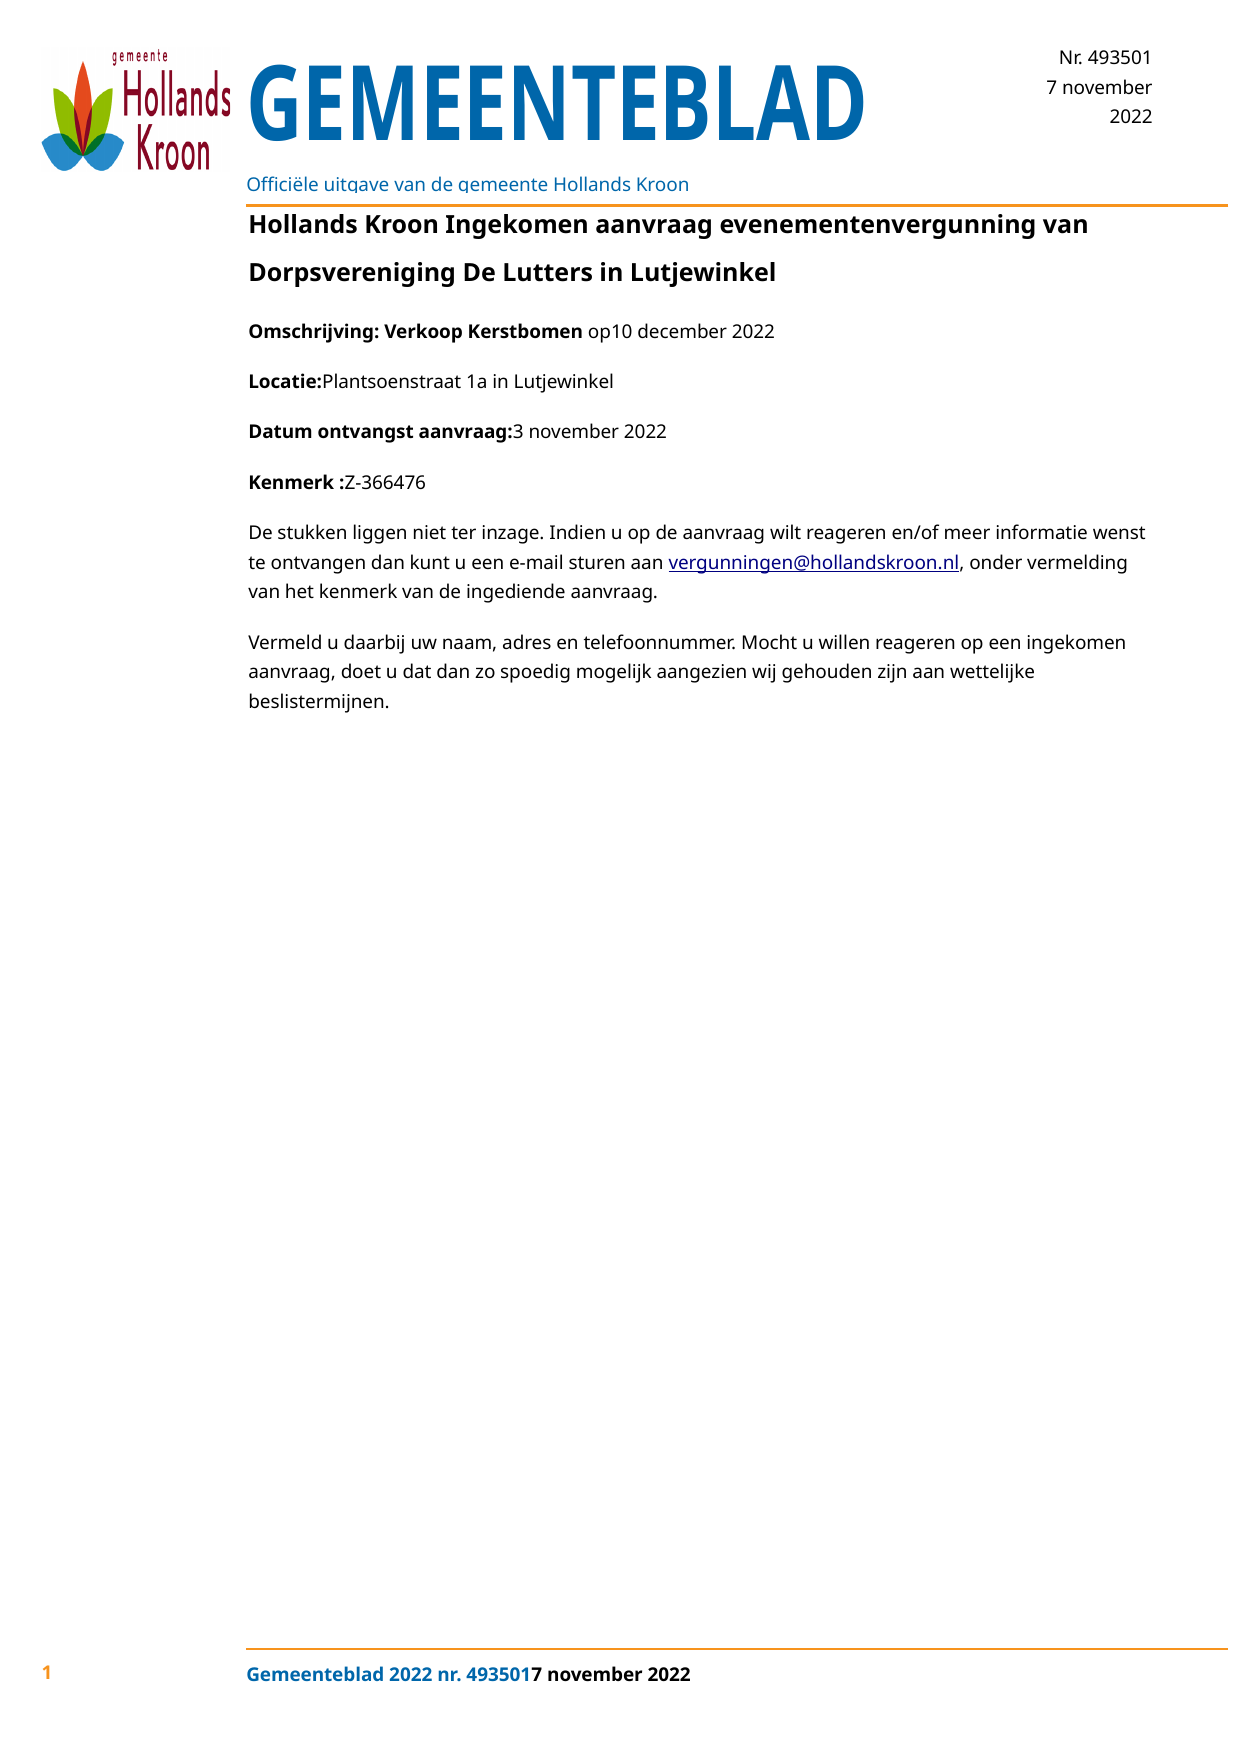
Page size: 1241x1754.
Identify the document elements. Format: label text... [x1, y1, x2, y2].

text De stukken liggen niet ter inzage. Indien u op de aanvraag wilt reageren en/of meer informatie wenst te ontvangen dan kunt u een e-mail sturen aan vergunningen@hollandskroon.nl, onder vermelding van het kenmerk van de ingediende aanvraag. [248, 519, 1152, 604]
text Locatie:Plantsoenstraat 1a in Lutjewinkel [248, 368, 1152, 394]
text Omschrijving: Verkoop Kerstbomen op10 december 2022 [248, 318, 1152, 344]
text Datum ontvangst aanvraag:3 november 2022 [248, 419, 1152, 444]
text Hollands Kroon Ingekomen aanvraag evenementenvergunning van Dorpsvereniging De Lutters in Lutjewinkel [248, 207, 1152, 288]
text Kenmerk :Z-366476 [248, 469, 1152, 495]
text Vermeld u daarbij uw naam, adres en telefoonnummer. Mocht u willen reageren op een ingekomen aanvraag, doet u dat dan zo spoedig mogelijk aangezien wij gehouden zijn aan wettelijke beslistermijnen. [248, 629, 1152, 714]
picture [41, 47, 231, 172]
